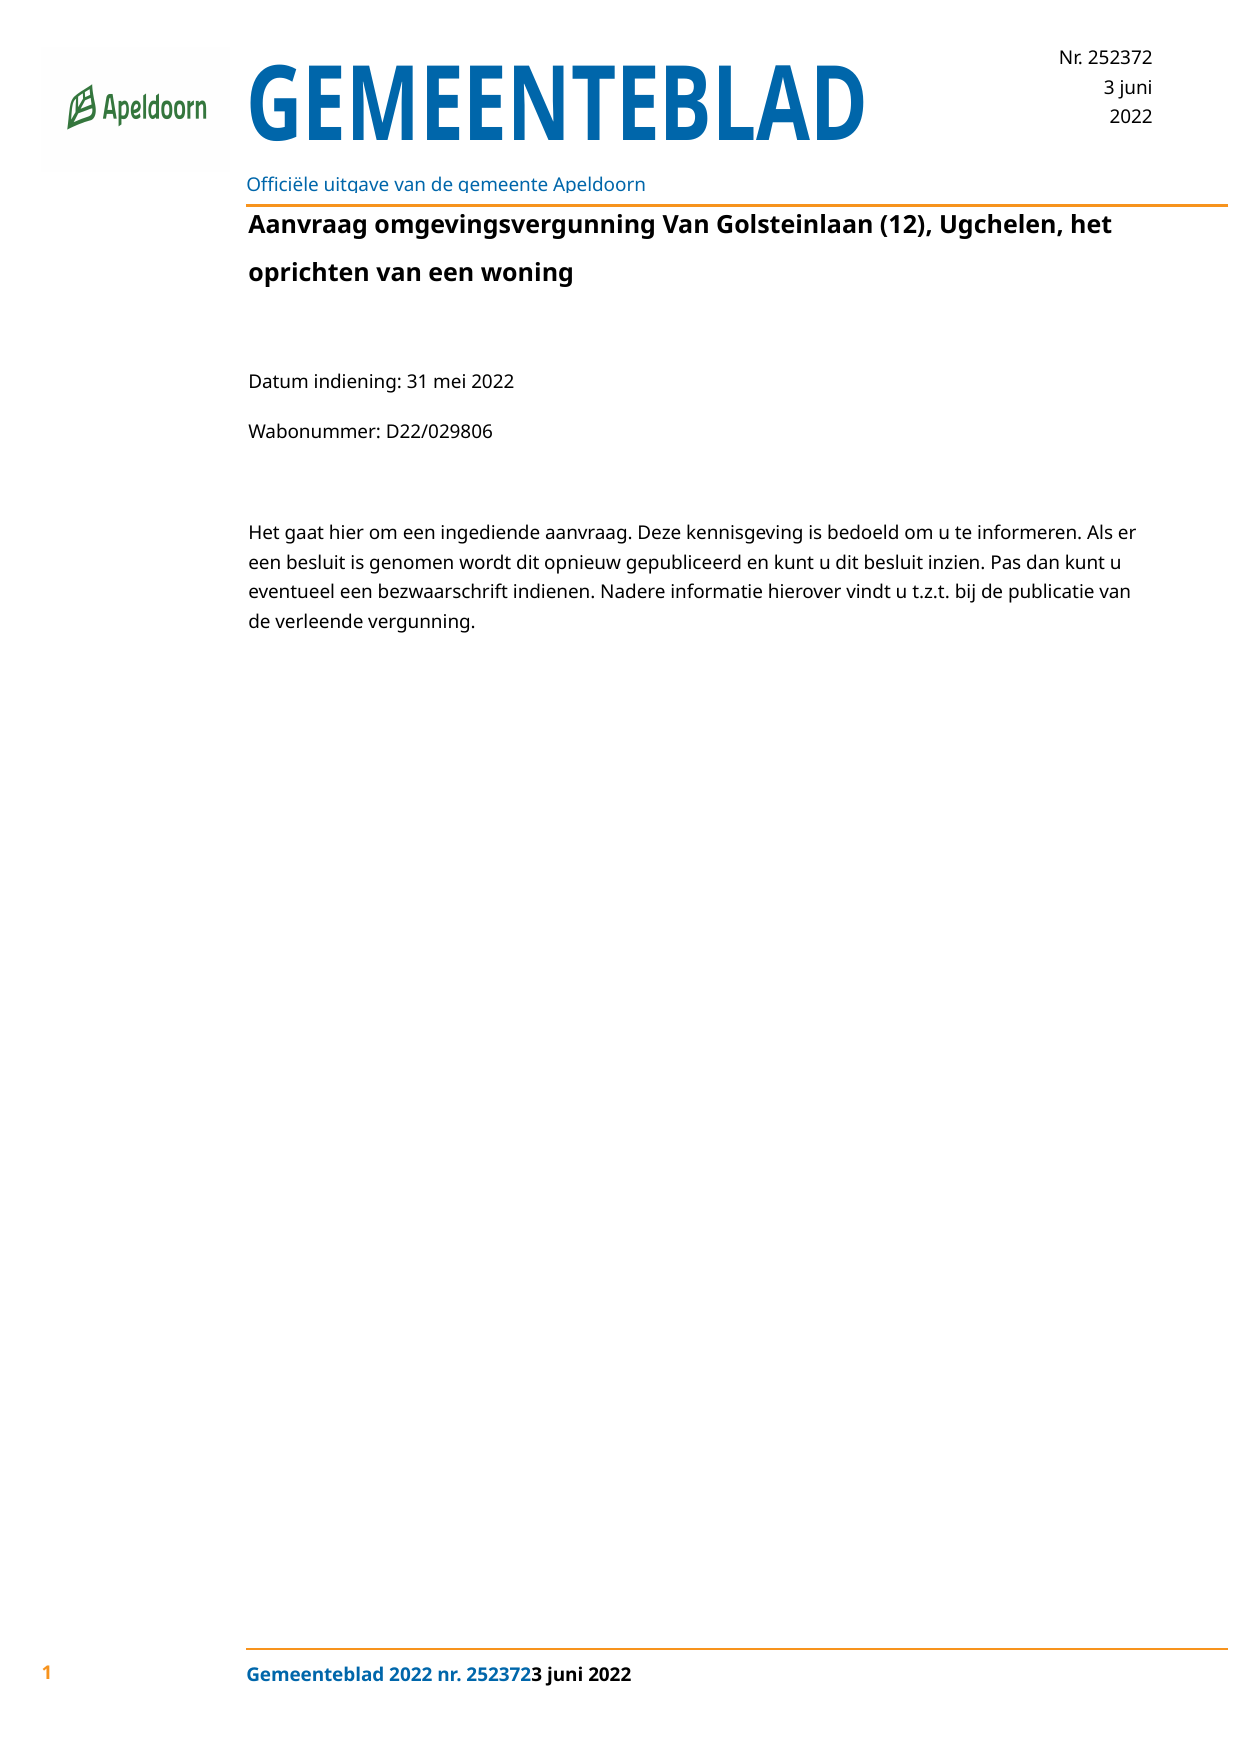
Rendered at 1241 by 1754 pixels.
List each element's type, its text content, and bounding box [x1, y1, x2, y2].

text Het gaat hier om een ingediende aanvraag. Deze kennisgeving is bedoeld om u te informeren. Als er een besluit is genomen wordt dit opnieuw gepubliceerd en kunt u dit besluit inzien. Pas dan kunt u eventueel een bezwaarschrift indienen. Nadere informatie hierover vindt u t.z.t. bij de publicatie van de verleende vergunning. [248, 519, 1152, 634]
text Aanvraag omgevingsvergunning Van Golsteinlaan (12), Ugchelen, het oprichten van een woning [248, 207, 1152, 288]
text Datum indiening: 31 mei 2022 [248, 368, 1152, 394]
picture [41, 47, 231, 172]
text Wabonummer: D22/029806 [248, 419, 1152, 444]
